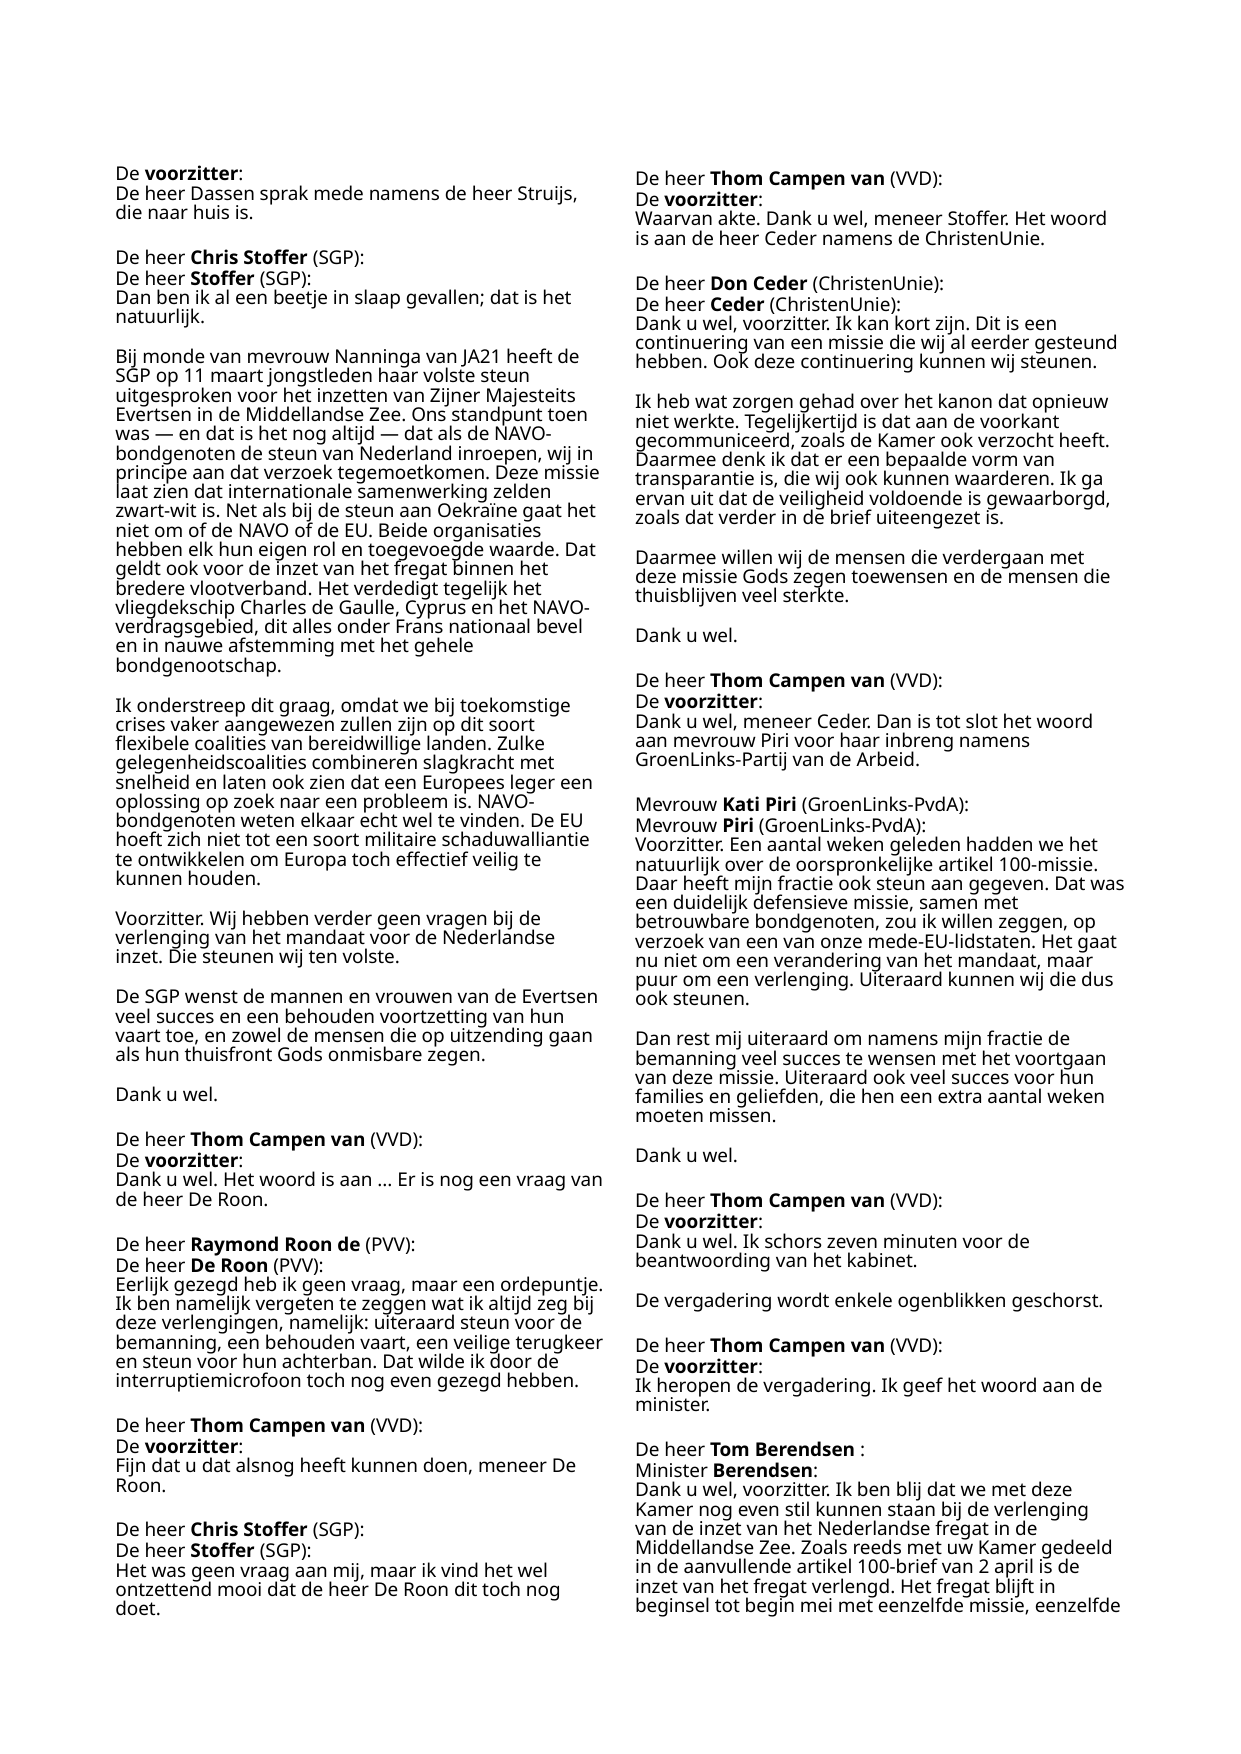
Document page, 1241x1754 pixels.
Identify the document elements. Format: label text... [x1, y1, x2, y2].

text Ik heropen de vergadering. Ik geef het woord aan de minister. [635, 1377, 1125, 1416]
text De heer Tom Berendsen : [635, 1436, 1125, 1462]
text Ik onderstreep dit graag, omdat we bij toekomstige crises vaker aangewezen zullen zijn op dit soort flexibele coalities van bereidwillige landen. Zulke gelegenheidscoalities combineren slagkracht met snelheid en laten ook zien dat een Europees leger een oplossing op zoek naar een probleem is. NAVO-bondgenoten weten elkaar echt wel te vinden. De EU hoeft zich niet tot een soort militaire schaduwalliantie te ontwikkelen om Europa toch effectief veilig te kunnen houden. [115, 697, 605, 889]
text Het was geen vraag aan mij, maar ik vind het wel ontzettend mooi dat de heer De Roon dit toch nog doet. [115, 1562, 605, 1619]
text De heer Dassen sprak mede namens de heer Struijs, die naar huis is. [115, 184, 605, 223]
text De heer Stoffer (SGP): [115, 1542, 605, 1562]
text Dan rest mij uiteraard om namens mijn fractie de bemanning veel succes te wensen met het voortgaan van deze missie. Uiteraard ook veel succes voor hun families en geliefden, die hen een extra aantal weken moeten missen. [635, 1030, 1125, 1127]
text De heer Thom Campen van (VVD): [635, 1188, 1125, 1213]
text Bij monde van mevrouw Nanninga van JA21 heeft de SGP op 11 maart jongstleden haar volste steun uitgesproken voor het inzetten van Zijner Majesteits Evertsen in de Middellandse Zee. Ons standpunt toen was — en dat is het nog altijd — dat als de NAVO-bondgenoten de steun van Nederland inroepen, wij in principe aan dat verzoek tegemoetkomen. Deze missie laat zien dat internationale samenwerking zelden zwart-wit is. Net als bij de steun aan Oekraïne gaat het niet om of de NAVO of de EU. Beide organisaties hebben elk hun eigen rol en toegevoegde waarde. Dat geldt ook voor de inzet van het fregat binnen het bredere vlootverband. Het verdedigt tegelijk het vliegdekschip Charles de Gaulle, Cyprus en het NAVO-verdragsgebied, dit alles onder Frans nationaal bevel en in nauwe afstemming met het gehele bondgenootschap. [115, 348, 605, 676]
text De heer Thom Campen van (VVD): [635, 165, 1125, 191]
text Ik heb wat zorgen gehad over het kanon dat opnieuw niet werkte. Tegelijkertijd is dat aan de voorkant gecommuniceerd, zoals de Kamer ook verzocht heeft. Daarmee denk ik dat er een bepaalde vorm van transparantie is, die wij ook kunnen waarderen. Ik ga ervan uit dat de veiligheid voldoende is gewaarborgd, zoals dat verder in de brief uiteengezet is. [635, 393, 1125, 528]
text De heer Thom Campen van (VVD): [115, 1126, 605, 1152]
text Waarvan akte. Dank u wel, meneer Stoffer. Het woord is aan de heer Ceder namens de ChristenUnie. [635, 210, 1125, 249]
text Dank u wel, voorzitter. Ik kan kort zijn. Dit is een continuering van een missie die wij al eerder gesteund hebben. Ook deze continuering kunnen wij steunen. [635, 315, 1125, 373]
text De voorzitter: [115, 1438, 605, 1457]
text De voorzitter: [115, 1152, 605, 1171]
text Voorzitter. Wij hebben verder geen vragen bij de verlenging van het mandaat voor de Nederlandse inzet. Die steunen wij ten volste. [115, 910, 605, 968]
text Eerlijk gezegd heb ik geen vraag, maar een ordepuntje. Ik ben namelijk vergeten te zeggen wat ik altijd zeg bij deze verlengingen, namelijk: uiteraard steun voor de bemanning, een behouden vaart, een veilige terugkeer en steun voor hun achterban. Dat wilde ik door de interruptiemicrofoon toch nog even gezegd hebben. [115, 1276, 605, 1391]
text Dank u wel. Het woord is aan ... Er is nog een vraag van de heer De Roon. [115, 1171, 605, 1210]
text De heer Thom Campen van (VVD): [635, 1332, 1125, 1358]
text Mevrouw Kati Piri (GroenLinks-PvdA): [635, 791, 1125, 817]
text De heer De Roon (PVV): [115, 1257, 605, 1276]
text De voorzitter: [635, 191, 1125, 210]
text De heer Thom Campen van (VVD): [115, 1412, 605, 1438]
text De heer Chris Stoffer (SGP): [115, 244, 605, 270]
text Daarmee willen wij de mensen die verdergaan met deze missie Gods zegen toewensen en de mensen die thuisblijven veel sterkte. [635, 549, 1125, 607]
text De heer Ceder (ChristenUnie): [635, 296, 1125, 315]
text De heer Chris Stoffer (SGP): [115, 1517, 605, 1542]
text Dank u wel. [635, 627, 1125, 647]
text Dank u wel, voorzitter. Ik ben blij dat we met deze Kamer nog even stil kunnen staan bij de verlenging van de inzet van het Nederlandse fregat in de Middellandse Zee. Zoals reeds met uw Kamer gedeeld in de aanvullende artikel 100-brief van 2 april is de inzet van het fregat verlengd. Het fregat blijft in beginsel tot begin mei met eenzelfde missie, eenzelfde [635, 1481, 1125, 1616]
text Fijn dat u dat alsnog heeft kunnen doen, meneer De Roon. [115, 1457, 605, 1496]
text Mevrouw Piri (GroenLinks-PvdA): [635, 817, 1125, 836]
text Dank u wel. [115, 1086, 605, 1106]
text Dank u wel. Ik schors zeven minuten voor de beantwoording van het kabinet. [635, 1233, 1125, 1271]
text Dank u wel. [635, 1147, 1125, 1167]
text De heer Stoffer (SGP): [115, 270, 605, 289]
text De voorzitter: [635, 1358, 1125, 1377]
text Voorzitter. Een aantal weken geleden hadden we het natuurlijk over de oorspronkelijke artikel 100-missie. Daar heeft mijn fractie ook steun aan gegeven. Dat was een duidelijk defensieve missie, samen met betrouwbare bondgenoten, zou ik willen zeggen, op verzoek van een van onze mede-EU-lidstaten. Het gaat nu niet om een verandering van het mandaat, maar puur om een verlenging. Uiteraard kunnen wij die dus ook steunen. [635, 836, 1125, 1010]
text De voorzitter: [635, 693, 1125, 713]
text De voorzitter: [115, 165, 605, 184]
text De heer Don Ceder (ChristenUnie): [635, 270, 1125, 296]
text De heer Raymond Roon de (PVV): [115, 1231, 605, 1257]
text De vergadering wordt enkele ogenblikken geschorst. [635, 1292, 1125, 1311]
text De SGP wenst de mannen en vrouwen van de Evertsen veel succes en een behouden voortzetting van hun vaart toe, en zowel de mensen die op uitzending gaan als hun thuisfront Gods onmisbare zegen. [115, 988, 605, 1066]
text Dan ben ik al een beetje in slaap gevallen; dat is het natuurlijk. [115, 289, 605, 327]
text De voorzitter: [635, 1213, 1125, 1233]
text De heer Thom Campen van (VVD): [635, 668, 1125, 693]
text Dank u wel, meneer Ceder. Dan is tot slot het woord aan mevrouw Piri voor haar inbreng namens GroenLinks-Partij van de Arbeid. [635, 713, 1125, 770]
text Minister Berendsen: [635, 1462, 1125, 1481]
